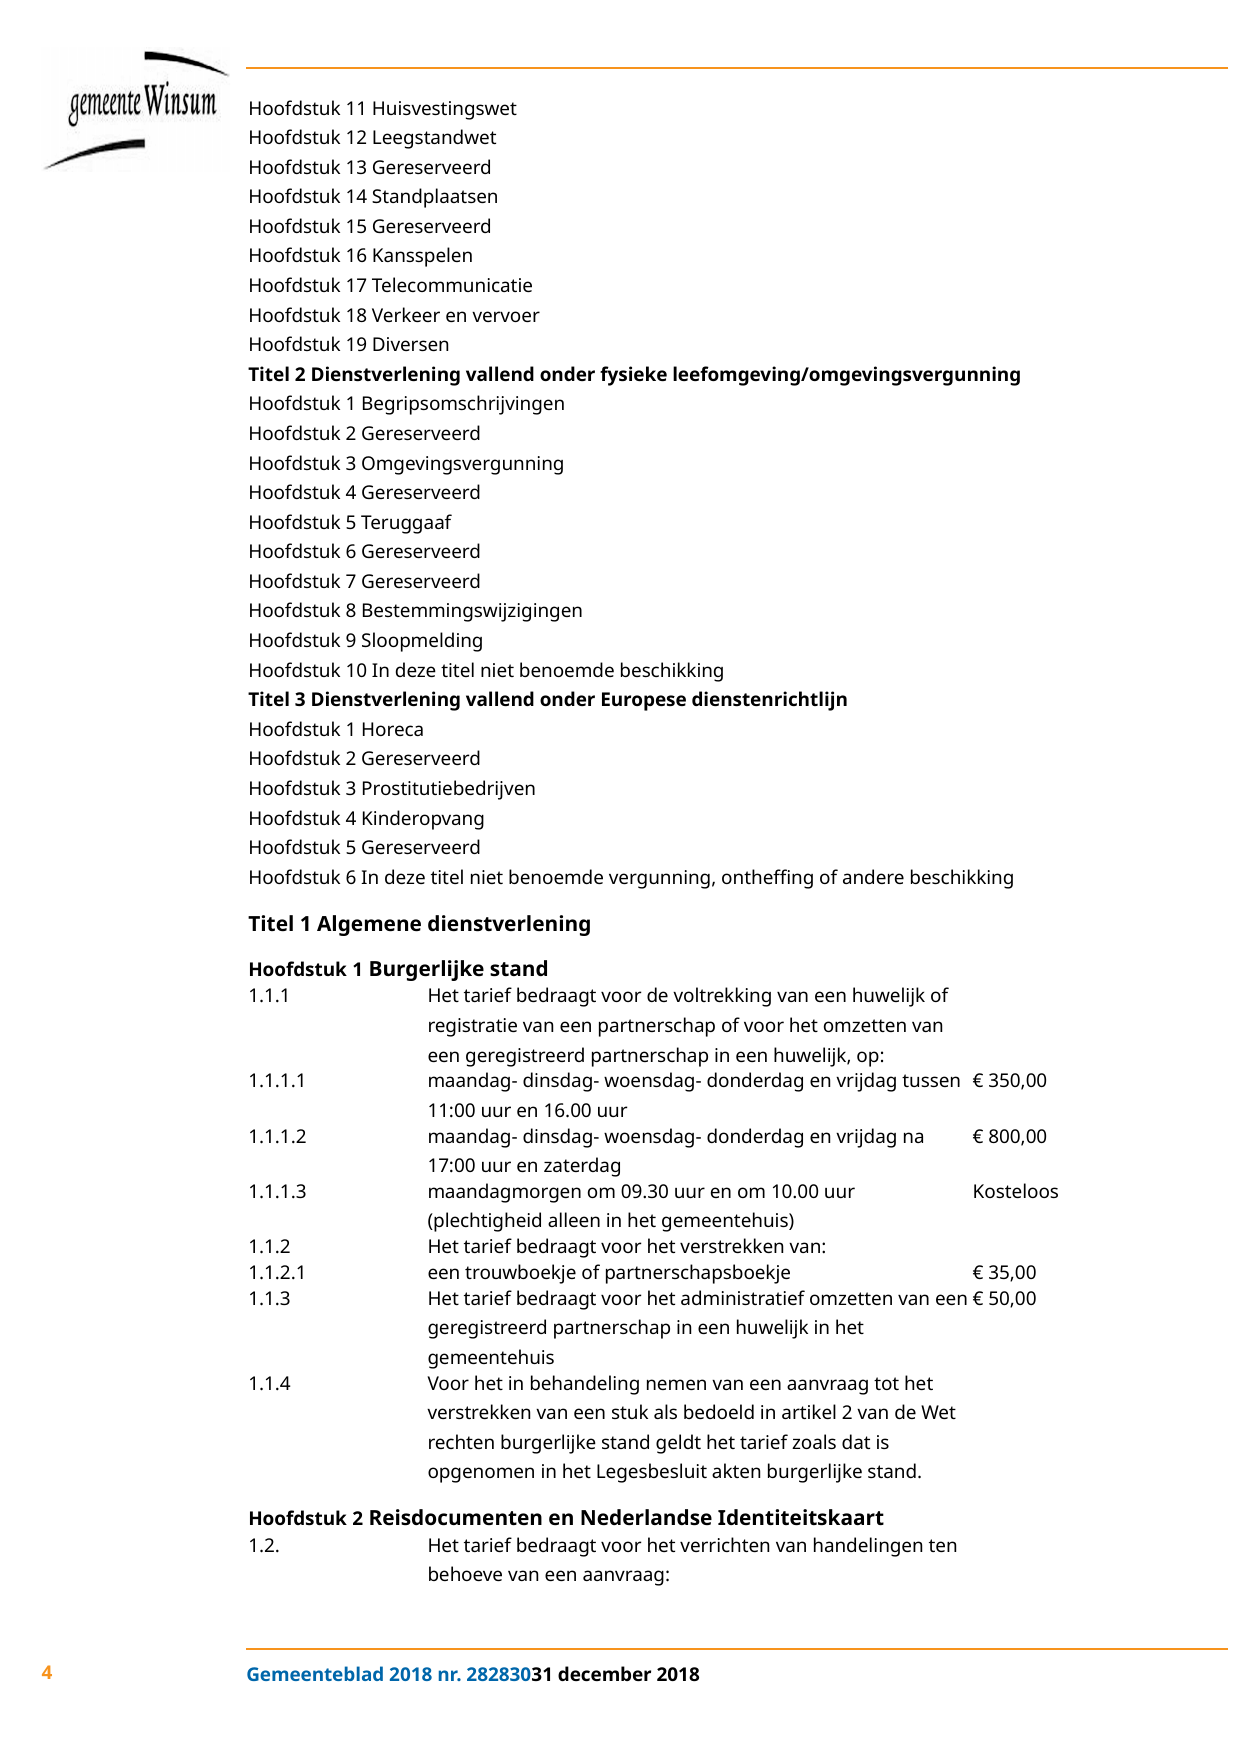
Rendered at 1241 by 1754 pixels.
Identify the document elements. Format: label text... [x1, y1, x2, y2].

table_cell maandag- dinsdag- woensdag- donderdag en vrijdag tussen 11:00 uur en 16.00 uur [427, 1068, 972, 1123]
text Titel 2 Dienstverlening vallend onder fysieke leefomgeving/omgevingsvergunning [248, 361, 1152, 387]
table_cell 1.1.4 [248, 1370, 427, 1484]
table_cell 1.1.2.1 [248, 1259, 427, 1285]
text Titel 3 Dienstverlening vallend onder Europese dienstenrichtlijn [248, 686, 1152, 712]
text Hoofdstuk 13 Gereserveerd [248, 154, 1152, 180]
text Hoofdstuk 17 Telecommunicatie [248, 272, 1152, 298]
text Hoofdstuk 2 Reisdocumenten en Nederlandse Identiteitskaart [248, 1503, 1152, 1532]
text Hoofdstuk 16 Kansspelen [248, 243, 1152, 268]
text Hoofdstuk 6 In deze titel niet benoemde vergunning, ontheffing of andere beschikking [248, 864, 1152, 890]
text Hoofdstuk 11 Huisvestingswet [248, 95, 1152, 121]
table_cell [973, 1234, 1152, 1259]
text Hoofdstuk 1 Horeca [248, 716, 1152, 742]
table_cell maandag- dinsdag- woensdag- donderdag en vrijdag na 17:00 uur en zaterdag [427, 1123, 972, 1178]
table_header 1.2. [248, 1532, 427, 1587]
text Hoofdstuk 8 Bestemmingswijzigingen [248, 598, 1152, 623]
table_header [973, 983, 1152, 1067]
text Hoofdstuk 14 Standplaatsen [248, 183, 1152, 209]
table_cell Het tarief bedraagt voor het administratief omzetten van een geregistreerd partnerschap in een huwelijk in het gemeentehuis [427, 1285, 972, 1370]
table_cell € 35,00 [973, 1259, 1152, 1285]
table_cell [973, 1370, 1152, 1484]
text Hoofdstuk 18 Verkeer en vervoer [248, 302, 1152, 328]
table_cell Het tarief bedraagt voor het verstrekken van: [427, 1234, 972, 1259]
text Hoofdstuk 15 Gereserveerd [248, 213, 1152, 239]
table_cell € 50,00 [973, 1285, 1152, 1370]
text Hoofdstuk 4 Gereserveerd [248, 479, 1152, 505]
text Hoofdstuk 4 Kinderopvang [248, 805, 1152, 831]
table_header 1.1.1 [248, 983, 427, 1067]
table_cell Voor het in behandeling nemen van een aanvraag tot het verstrekken van een stuk als bedoeld in artikel 2 van de Wet rechten burgerlijke stand geldt het tarief zoals dat is opgenomen in het Legesbesluit akten burgerlijke stand. [427, 1370, 972, 1484]
text Hoofdstuk 3 Prostitutiebedrijven [248, 775, 1152, 801]
text Hoofdstuk 6 Gereserveerd [248, 538, 1152, 564]
table_cell maandagmorgen om 09.30 uur en om 10.00 uur (plechtigheid alleen in het gemeentehuis) [427, 1178, 972, 1233]
text Hoofdstuk 1 Burgerlijke stand [248, 954, 1152, 982]
table_header Het tarief bedraagt voor het verrichten van handelingen ten behoeve van een aanvraag: [427, 1532, 972, 1587]
table_cell 1.1.2 [248, 1234, 427, 1259]
text Hoofdstuk 5 Gereserveerd [248, 834, 1152, 860]
text Hoofdstuk 12 Leegstandwet [248, 124, 1152, 150]
text Hoofdstuk 10 In deze titel niet benoemde beschikking [248, 657, 1152, 683]
table_cell 1.1.1.2 [248, 1123, 427, 1178]
text Hoofdstuk 19 Diversen [248, 331, 1152, 357]
table_cell 1.1.1.3 [248, 1178, 427, 1233]
text Hoofdstuk 7 Gereserveerd [248, 568, 1152, 594]
table_cell een trouwboekje of partnerschapsboekje [427, 1259, 972, 1285]
text Hoofdstuk 2 Gereserveerd [248, 420, 1152, 446]
text Titel 1 Algemene dienstverlening [248, 909, 1152, 938]
table_header Het tarief bedraagt voor de voltrekking van een huwelijk of registratie van een partnerschap of voor het omzetten van een geregistreerd partnerschap in een huwelijk, op: [427, 983, 972, 1067]
table_cell 1.1.3 [248, 1285, 427, 1370]
table_cell € 800,00 [973, 1123, 1152, 1178]
text Hoofdstuk 1 Begripsomschrijvingen [248, 391, 1152, 416]
text Hoofdstuk 3 Omgevingsvergunning [248, 450, 1152, 476]
table_cell Kosteloos [973, 1178, 1152, 1233]
text Hoofdstuk 5 Teruggaaf [248, 509, 1152, 535]
picture [41, 47, 231, 172]
table_header [973, 1532, 1152, 1587]
table_cell € 350,00 [973, 1068, 1152, 1123]
text Hoofdstuk 9 Sloopmelding [248, 627, 1152, 653]
table_cell 1.1.1.1 [248, 1068, 427, 1123]
text Hoofdstuk 2 Gereserveerd [248, 746, 1152, 771]
